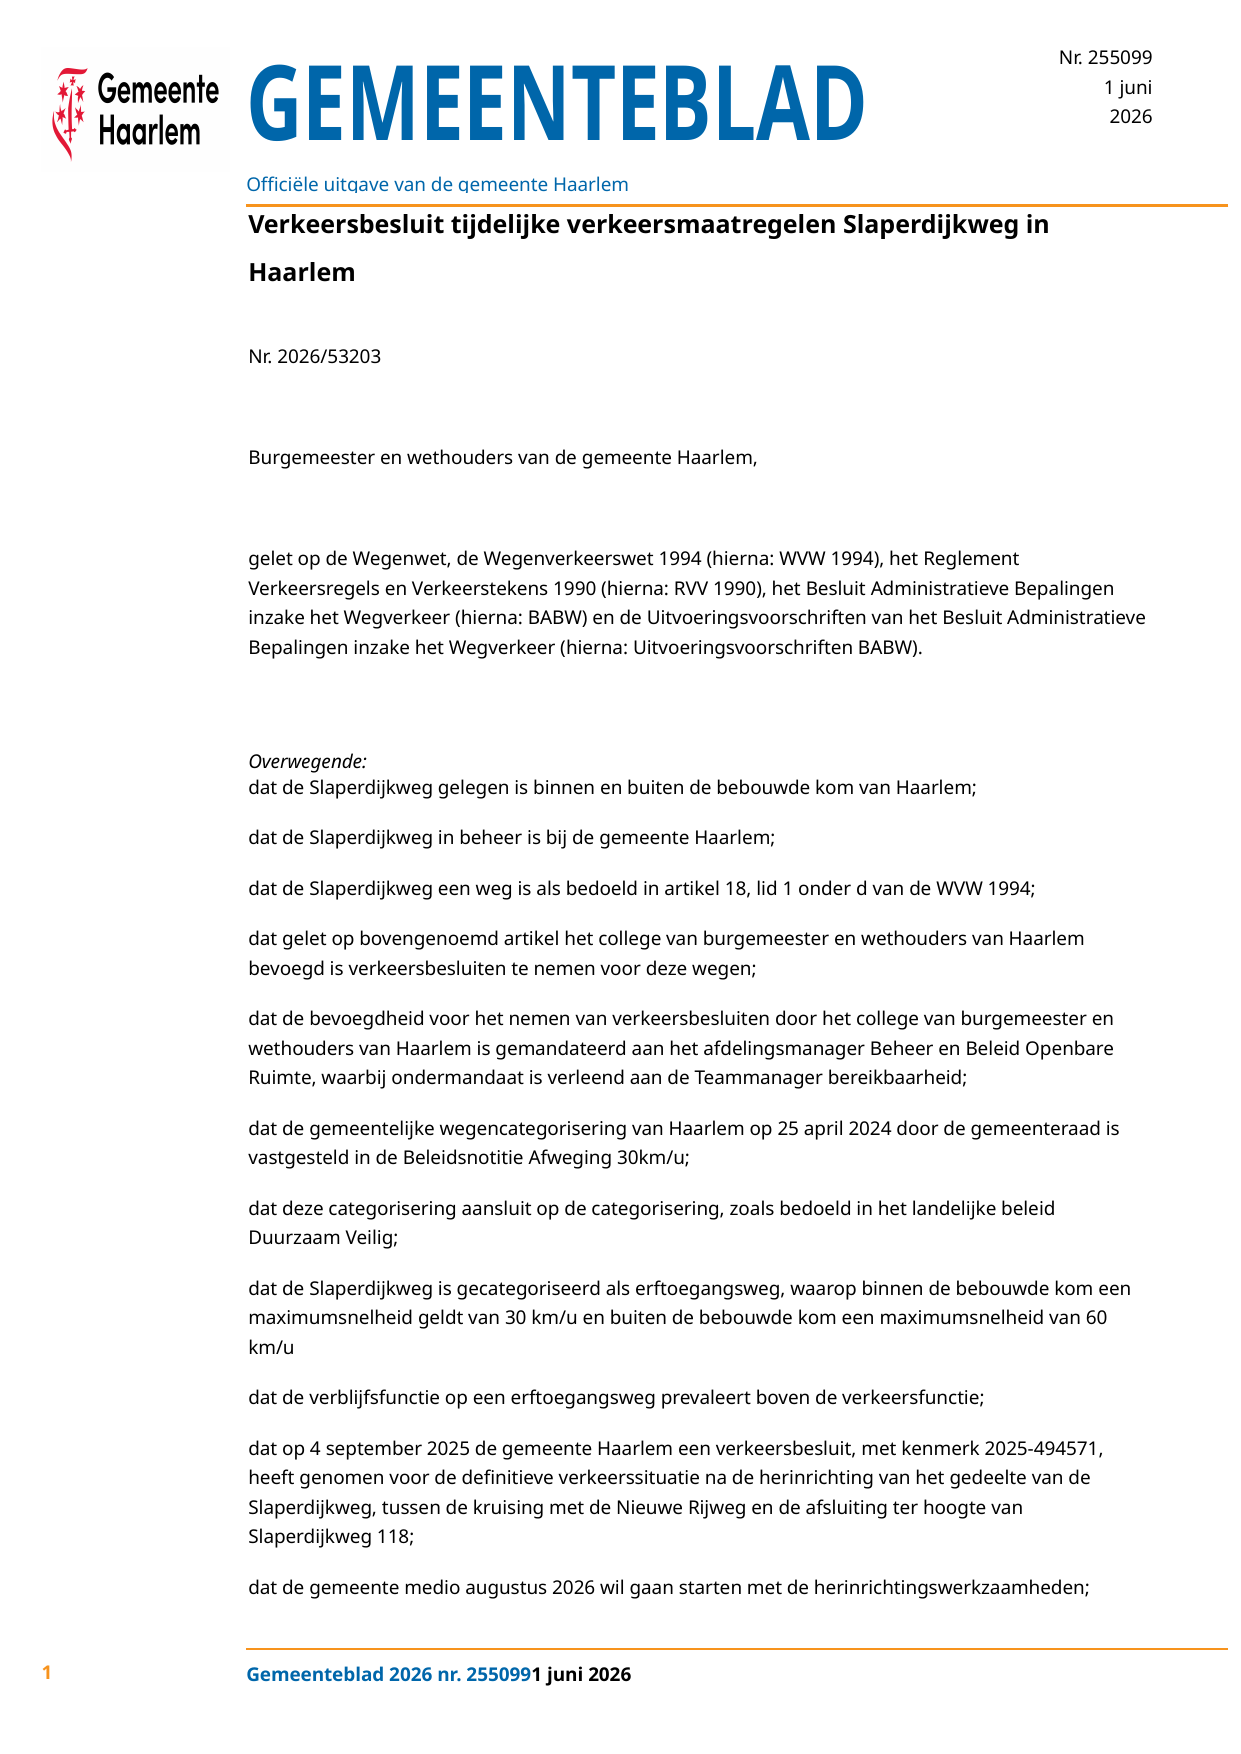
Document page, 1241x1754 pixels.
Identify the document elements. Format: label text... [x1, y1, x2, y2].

text dat gelet op bovengenoemd artikel het college van burgemeester en wethouders van Haarlem bevoegd is verkeersbesluiten te nemen voor deze wegen; [248, 925, 1152, 981]
picture [41, 47, 231, 172]
text dat op 4 september 2025 de gemeente Haarlem een verkeersbesluit, met kenmerk 2025-494571, heeft genomen voor de definitieve verkeerssituatie na de herinrichting van het gedeelte van de Slaperdijkweg, tussen de kruising met de Nieuwe Rijweg en de afsluiting ter hoogte van Slaperdijkweg 118; [248, 1435, 1152, 1549]
text dat de gemeentelijke wegencategorisering van Haarlem op 25 april 2024 door de gemeenteraad is vastgesteld in de Beleidsnotitie Afweging 30km/u; [248, 1115, 1152, 1170]
text dat de verblijfsfunctie op een erftoegangsweg prevaleert boven de verkeersfunctie; [248, 1384, 1152, 1410]
text dat de Slaperdijkweg in beheer is bij de gemeente Haarlem; [248, 824, 1152, 850]
text dat de Slaperdijkweg een weg is als bedoeld in artikel 18, lid 1 onder d van de WVW 1994; [248, 875, 1152, 901]
text Overwegende: [248, 748, 1152, 774]
text dat de Slaperdijkweg gelegen is binnen en buiten de bebouwde kom van Haarlem; [248, 774, 1152, 800]
text dat de gemeente medio augustus 2026 wil gaan starten met de herinrichtingswerkzaamheden; [248, 1574, 1152, 1600]
text dat de Slaperdijkweg is gecategoriseerd als erftoegangsweg, waarop binnen de bebouwde kom een maximumsnelheid geldt van 30 km/u en buiten de bebouwde kom een maximumsnelheid van 60 km/u [248, 1275, 1152, 1360]
text gelet op de Wegenwet, de Wegenverkeerswet 1994 (hierna: WVW 1994), het Reglement Verkeersregels en Verkeerstekens 1990 (hierna: RVV 1990), het Besluit Administratieve Bepalingen inzake het Wegverkeer (hierna: BABW) en de Uitvoeringsvoorschriften van het Besluit Administratieve Bepalingen inzake het Wegverkeer (hierna: Uitvoeringsvoorschriften BABW). [248, 545, 1152, 660]
text dat de bevoegdheid voor het nemen van verkeersbesluiten door het college van burgemeester en wethouders van Haarlem is gemandateerd aan het afdelingsmanager Beheer en Beleid Openbare Ruimte, waarbij ondermandaat is verleend aan de Teammanager bereikbaarheid; [248, 1005, 1152, 1090]
text dat deze categorisering aansluit op de categorisering, zoals bedoeld in het landelijke beleid Duurzaam Veilig; [248, 1195, 1152, 1250]
text Verkeersbesluit tijdelijke verkeersmaatregelen Slaperdijkweg in Haarlem [248, 207, 1152, 288]
text Nr. 2026/53203 [248, 344, 1152, 369]
text Burgemeester en wethouders van de gemeente Haarlem, [248, 444, 1152, 470]
